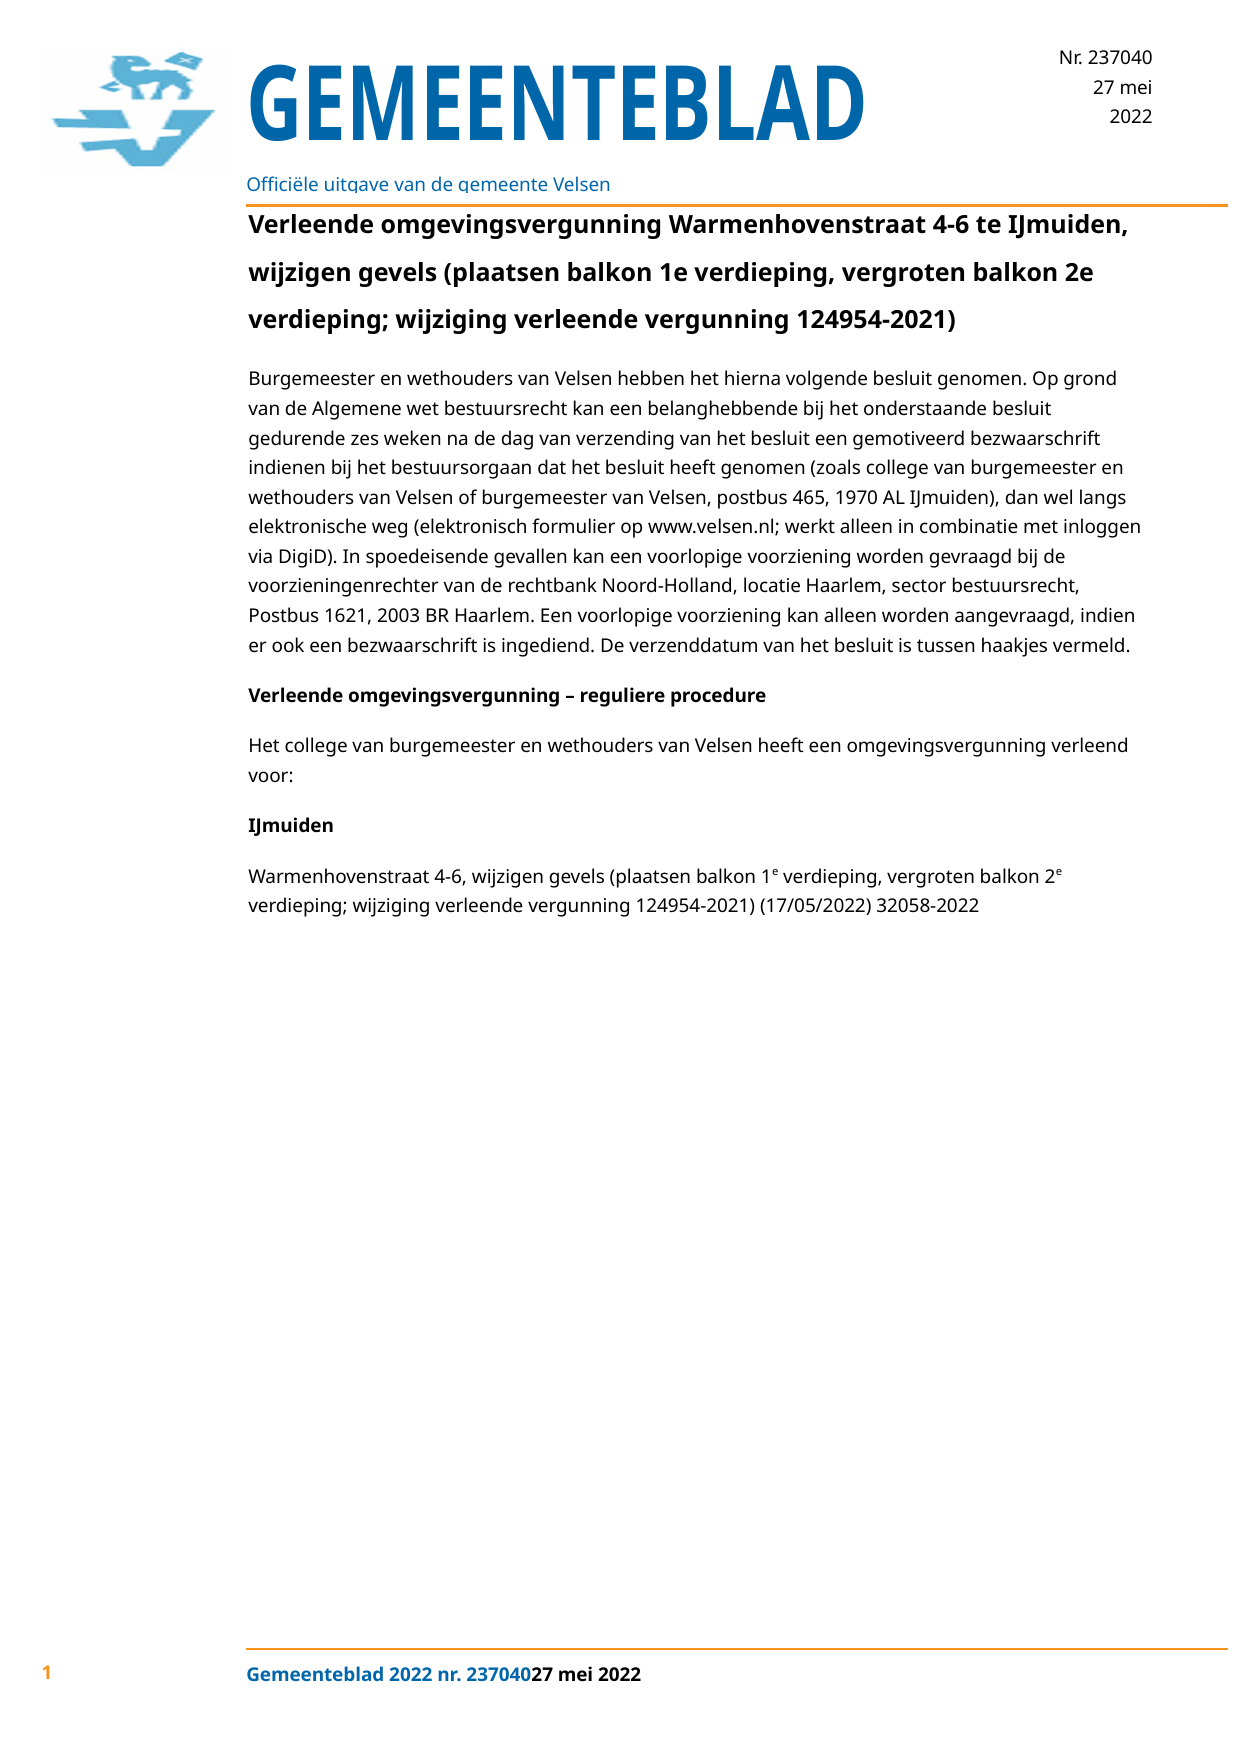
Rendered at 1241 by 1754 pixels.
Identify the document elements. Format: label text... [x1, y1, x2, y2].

text Burgemeester en wethouders van Velsen hebben het hierna volgende besluit genomen. Op grond van de Algemene wet bestuursrecht kan een belanghebbende bij het onderstaande besluit gedurende zes weken na de dag van verzending van het besluit een gemotiveerd bezwaarschrift indienen bij het bestuursorgaan dat het besluit heeft genomen (zoals college van burgemeester en wethouders van Velsen of burgemeester van Velsen, postbus 465, 1970 AL IJmuiden), dan wel langs elektronische weg (elektronisch formulier op www.velsen.nl; werkt alleen in combinatie met inloggen via DigiD). In spoedeisende gevallen kan een voorlopige voorziening worden gevraagd bij de voorzieningenrechter van de rechtbank Noord-Holland, locatie Haarlem, sector bestuursrecht, Postbus 1621, 2003 BR Haarlem. Een voorlopige voorziening kan alleen worden aangevraagd, indien er ook een bezwaarschrift is ingediend. De verzenddatum van het besluit is tussen haakjes vermeld. [248, 366, 1152, 657]
text Het college van burgemeester en wethouders van Velsen heeft een omgevingsvergunning verleend voor: [248, 733, 1152, 788]
text IJmuiden [248, 813, 1152, 838]
text Verleende omgevingsvergunning Warmenhovenstraat 4-6 te IJmuiden, wijzigen gevels (plaatsen balkon 1e verdieping, vergroten balkon 2e verdieping; wijziging verleende vergunning 124954-2021) [248, 207, 1152, 336]
picture [41, 47, 231, 172]
text Verleende omgevingsvergunning – reguliere procedure [248, 682, 1152, 708]
text Warmenhovenstraat 4-6, wijzigen gevels (plaatsen balkon 1e verdieping, vergroten balkon 2e verdieping; wijziging verleende vergunning 124954-2021) (17/05/2022) 32058-2022 [248, 863, 1152, 918]
